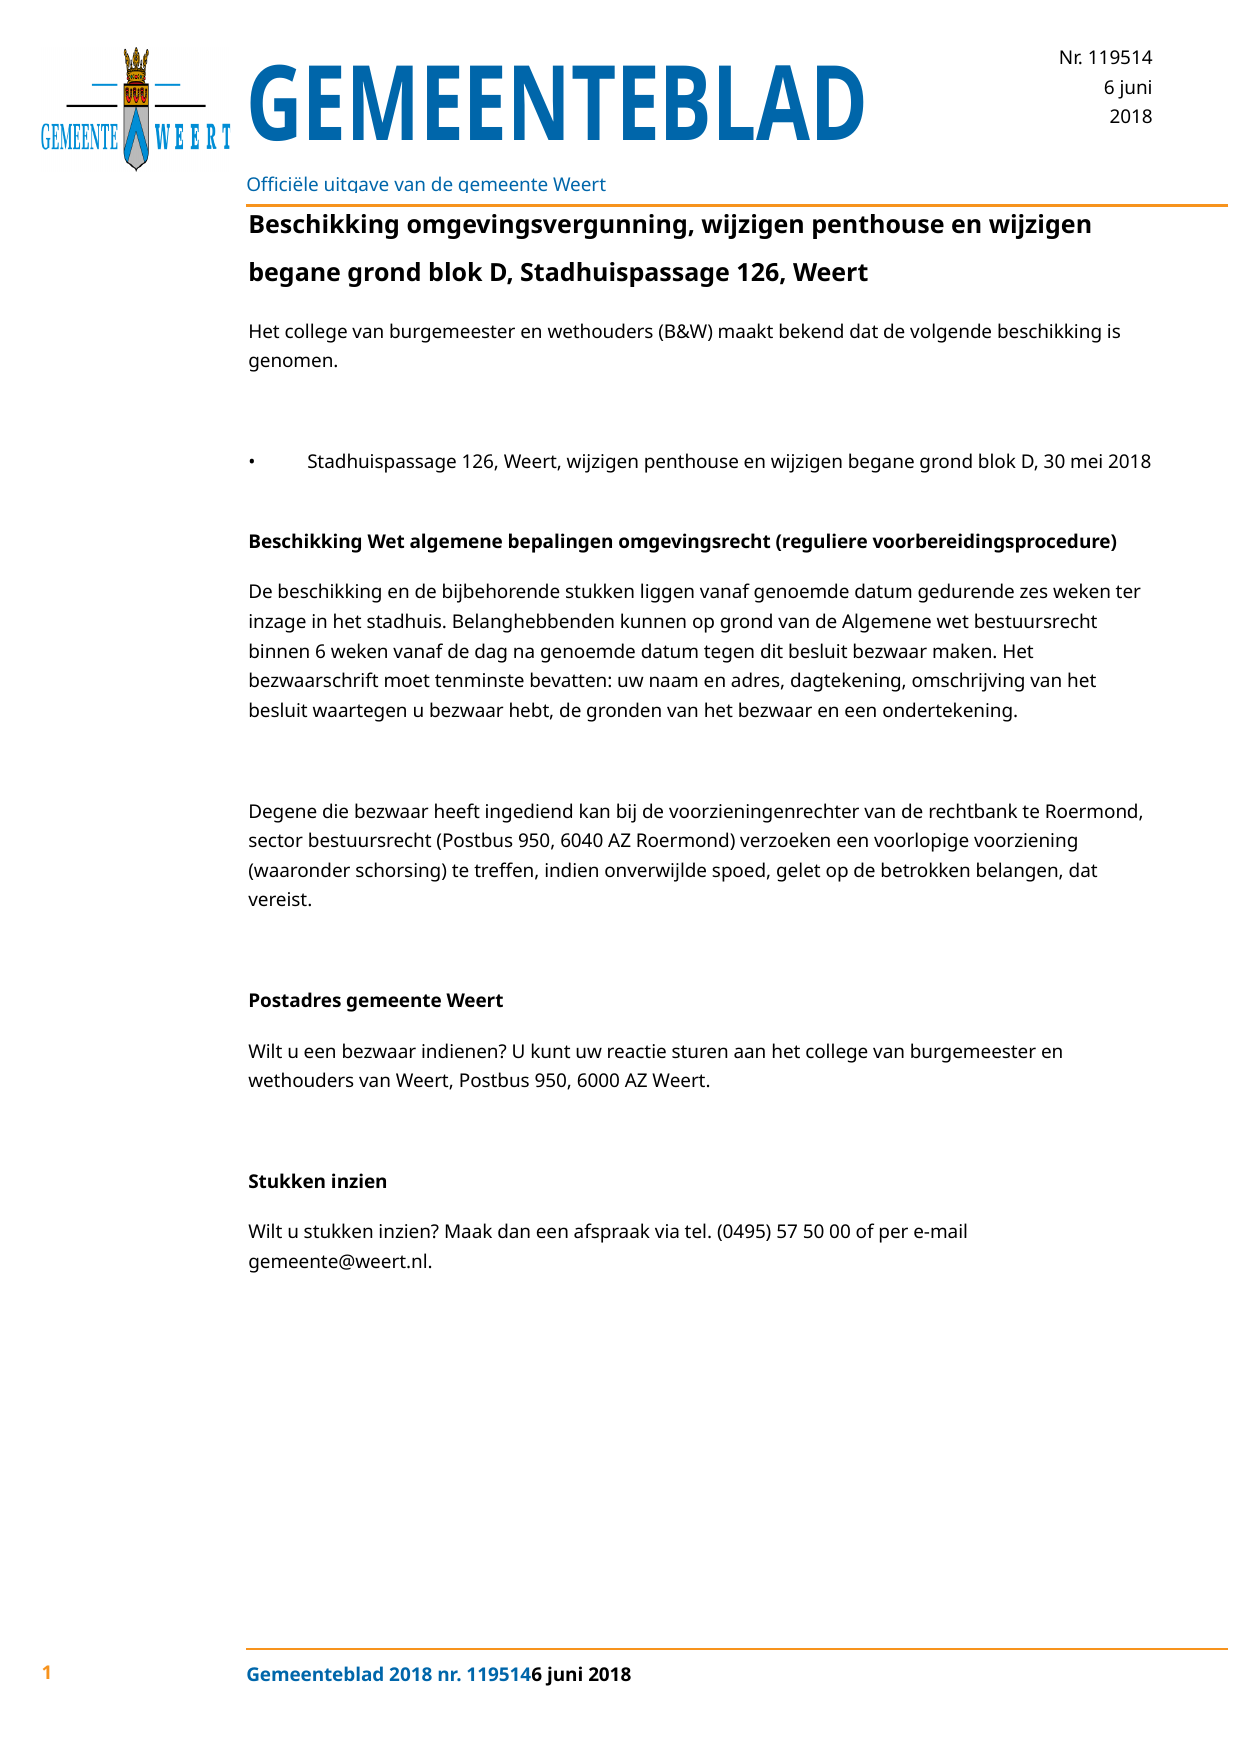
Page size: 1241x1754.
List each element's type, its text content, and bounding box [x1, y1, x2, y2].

text Het college van burgemeester en wethouders (B&W) maakt bekend dat de volgende beschikking is genomen. [248, 318, 1152, 373]
text Beschikking omgevingsvergunning, wijzigen penthouse en wijzigen begane grond blok D, Stadhuispassage 126, Weert [248, 207, 1152, 288]
text Beschikking Wet algemene bepalingen omgevingsrecht (reguliere voorbereidingsprocedure) [248, 528, 1152, 554]
text Degene die bezwaar heeft ingediend kan bij de voorzieningenrechter van de rechtbank te Roermond, sector bestuursrecht (Postbus 950, 6040 AZ Roermond) verzoeken een voorlopige voorziening (waaronder schorsing) te treffen, indien onverwijlde spoed, gelet op de betrokken belangen, dat vereist. [248, 798, 1152, 912]
picture [41, 47, 231, 172]
list Stadhuispassage 126, Weert, wijzigen penthouse en wijzigen begane grond blok D, 30 mei 2018 [248, 448, 1152, 474]
text Stukken inzien [248, 1168, 1152, 1194]
text Wilt u stukken inzien? Maak dan een afspraak via tel. (0495) 57 50 00 of per e-mail gemeente@weert.nl. [248, 1219, 1152, 1274]
text Wilt u een bezwaar indienen? U kunt uw reactie sturen aan het college van burgemeester en wethouders van Weert, Postbus 950, 6000 AZ Weert. [248, 1038, 1152, 1093]
text De beschikking en de bijbehorende stukken liggen vanaf genoemde datum gedurende zes weken ter inzage in het stadhuis. Belanghebbenden kunnen op grond van de Algemene wet bestuursrecht binnen 6 weken vanaf de dag na genoemde datum tegen dit besluit bezwaar maken. Het bezwaarschrift moet tenminste bevatten: uw naam en adres, dagtekening, omschrijving van het besluit waartegen u bezwaar hebt, de gronden van het bezwaar en een ondertekening. [248, 579, 1152, 723]
text Postadres gemeente Weert [248, 987, 1152, 1013]
